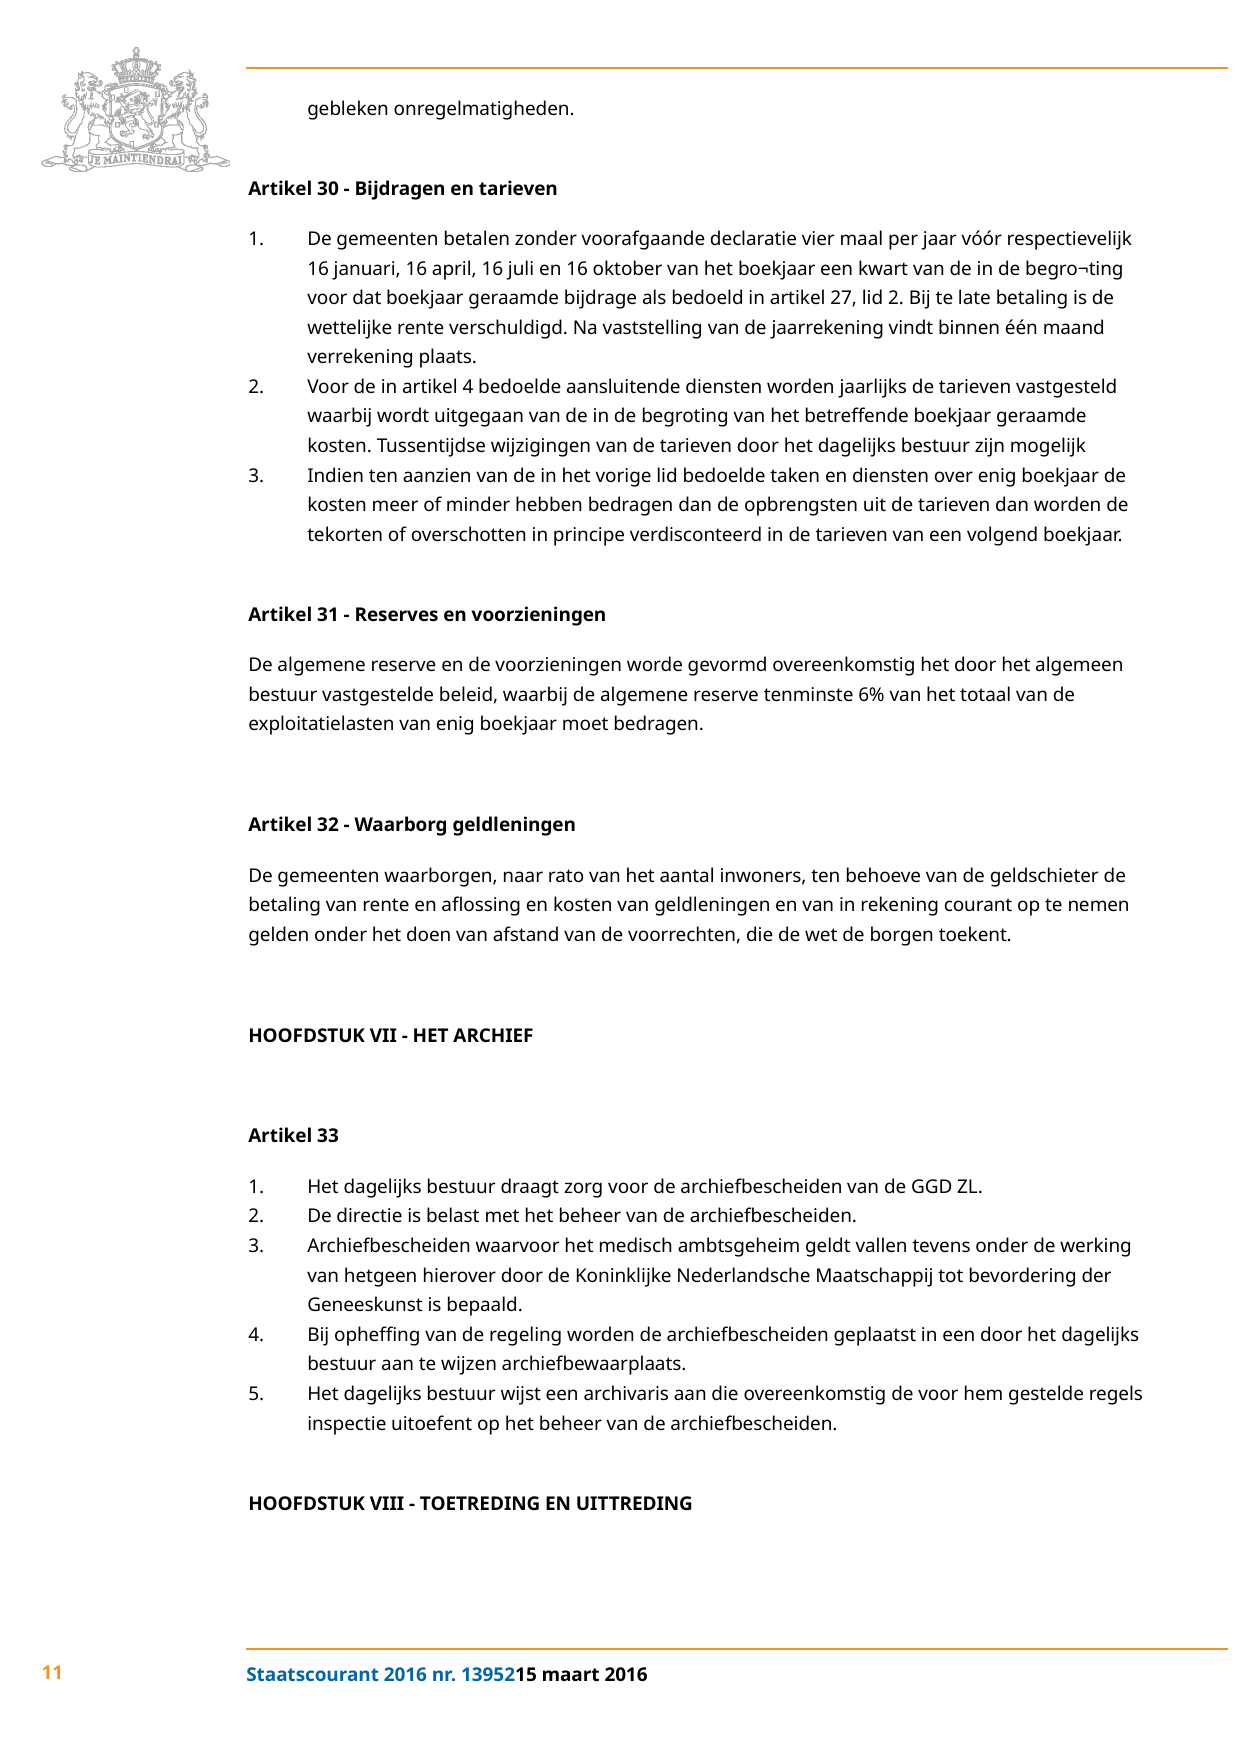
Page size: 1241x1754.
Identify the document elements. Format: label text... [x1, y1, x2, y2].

list Indien ten aanzien van de in het vorige lid bedoelde taken en diensten over enig boekjaar de kosten meer of minder hebben bedragen dan de opbrengsten uit de tarieven dan worden de tekorten of overschotten in principe verdisconteerd in de tarieven van een volgend boekjaar. [248, 462, 1152, 547]
list Bij opheffing van de regeling worden de archiefbescheiden geplaatst in een door het dagelijks bestuur aan te wijzen archiefbewaarplaats. [248, 1321, 1152, 1376]
text HOOFDSTUK VIII - TOETREDING EN UITTREDING [248, 1490, 1152, 1516]
list Voor de in artikel 4 bedoelde aansluitende diensten worden jaarlijks de tarieven vastgesteld waarbij wordt uitgegaan van de in de begroting van het betreffende boekjaar geraamde kosten. Tussentijdse wijzigingen van de tarieven door het dagelijks bestuur zijn mogelijk [248, 373, 1152, 458]
picture [41, 47, 231, 172]
list De directie is belast met het beheer van de archiefbescheiden. [248, 1203, 1152, 1228]
list Het dagelijks bestuur draagt zorg voor de archiefbescheiden van de GGD ZL. [248, 1173, 1152, 1199]
text Artikel 32 - Waarborg geldleningen [248, 811, 1152, 837]
text Artikel 30 - Bijdragen en tarieven [248, 175, 1152, 201]
list De gemeenten betalen zonder voorafgaande declaratie vier maal per jaar vóór respectievelijk 16 januari, 16 april, 16 juli en 16 oktober van het boekjaar een kwart van de in de begro¬ting voor dat boekjaar geraamde bijdrage als bedoeld in artikel 27, lid 2. Bij te late betaling is de wettelijke rente verschuldigd. Na vaststelling van de jaarrekening vindt binnen één maand verrekening plaats. [248, 225, 1152, 369]
list Het dagelijks bestuur wijst een archivaris aan die overeenkomstig de voor hem gestelde regels inspectie uitoefent op het beheer van de archiefbescheiden. [248, 1380, 1152, 1436]
text De gemeenten waarborgen, naar rato van het aantal inwoners, ten behoeve van de geldschieter de betaling van rente en aflossing en kosten van geldleningen en van in rekening courant op te nemen gelden onder het doen van afstand van de voorrechten, die de wet de borgen toekent. [248, 862, 1152, 947]
text HOOFDSTUK VII - HET ARCHIEF [248, 1022, 1152, 1048]
text Artikel 31 - Reserves en voorzieningen [248, 601, 1152, 627]
list Archiefbescheiden waarvoor het medisch ambtsgeheim geldt vallen tevens onder de werking van hetgeen hierover door de Koninklijke Nederlandsche Maatschappij tot bevordering der Geneeskunst is bepaald. [248, 1232, 1152, 1317]
list gebleken onregelmatigheden. [248, 95, 1152, 121]
text Artikel 33 [248, 1123, 1152, 1148]
text De algemene reserve en de voorzieningen worde gevormd overeenkomstig het door het algemeen bestuur vastgestelde beleid, waarbij de algemene reserve tenminste 6% van het totaal van de exploitatielasten van enig boekjaar moet bedragen. [248, 651, 1152, 736]
